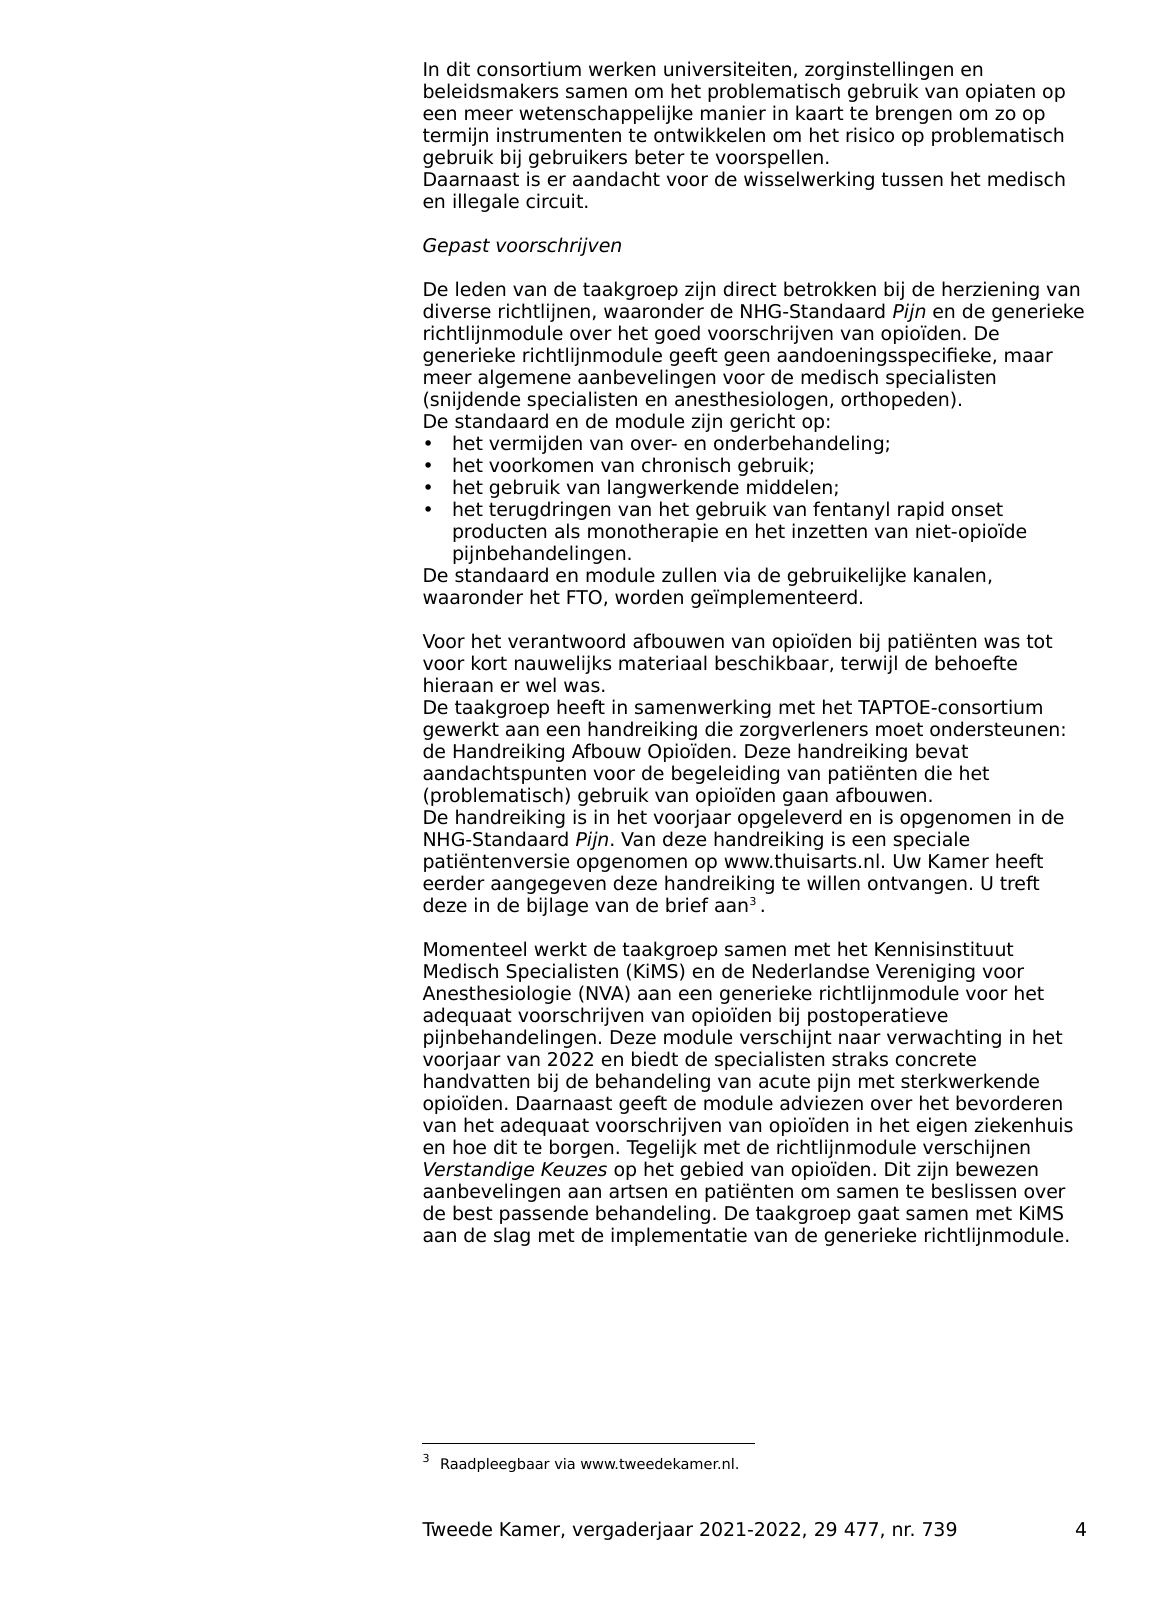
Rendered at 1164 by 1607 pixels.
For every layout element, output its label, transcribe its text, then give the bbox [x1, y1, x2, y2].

text Momenteel werkt de taakgroep samen met het Kennisinstituut Medisch Specialisten (KiMS) en de Nederlandse Vereniging voor Anesthesiologie (NVA) aan een generieke richtlijnmodule voor het adequaat voorschrijven van opioïden bij postoperatieve pijnbehandelingen. Deze module verschijnt naar verwachting in het voorjaar van 2022 en biedt de specialisten straks concrete handvatten bij de behandeling van acute pijn met sterkwerkende opioïden. Daarnaast geeft de module adviezen over het bevorderen van het adequaat voorschrijven van opioïden in het eigen ziekenhuis en hoe dit te borgen. Tegelijk met de richtlijnmodule verschijnen Verstandige Keuzes op het gebied van opioïden. Dit zijn bewezen aanbevelingen aan artsen en patiënten om samen te beslissen over de best passende behandeling. De taakgroep gaat samen met KiMS aan de slag met de implementatie van de generieke richtlijnmodule. [422, 939, 1087, 1247]
text De standaard en de module zijn gericht op: [422, 411, 1087, 433]
text In dit consortium werken universiteiten, zorginstellingen en beleidsmakers samen om het problematisch gebruik van opiaten op een meer wetenschappelijke manier in kaart te brengen om zo op termijn instrumenten te ontwikkelen om het risico op problematisch gebruik bij gebruikers beter te voorspellen. [422, 59, 1087, 169]
text Raadpleegbaar via www.tweedekamer.nl. [422, 1452, 1087, 1474]
text • het voorkomen van chronisch gebruik; [422, 455, 1087, 477]
text De leden van de taakgroep zijn direct betrokken bij de herziening van diverse richtlijnen, waaronder de NHG-Standaard Pijn en de generieke richtlijnmodule over het goed voorschrijven van opioïden. De generieke richtlijnmodule geeft geen aandoeningsspecifieke, maar meer algemene aanbevelingen voor de medisch specialisten (snijdende specialisten en anesthesiologen, orthopeden). [422, 279, 1087, 411]
text • het gebruik van langwerkende middelen; [422, 477, 1087, 499]
text Voor het verantwoord afbouwen van opioïden bij patiënten was tot voor kort nauwelijks materiaal beschikbaar, terwijl de behoefte hieraan er wel was. [422, 631, 1087, 697]
text De standaard en module zullen via de gebruikelijke kanalen, waaronder het FTO, worden geïmplementeerd. [422, 565, 1087, 609]
text • het terugdringen van het gebruik van fentanyl rapid onset producten als monotherapie en het inzetten van niet-opioïde pijnbehandelingen. [422, 499, 1087, 565]
text • het vermijden van over- en onderbehandeling; [422, 433, 1087, 455]
text De handreiking is in het voorjaar opgeleverd en is opgenomen in de NHG-Standaard Pijn. Van deze handreiking is een speciale patiëntenversie opgenomen op www.thuisarts.nl. Uw Kamer heeft eerder aangegeven deze handreiking te willen ontvangen. U treft deze in de bijlage van de brief aan. [422, 807, 1087, 917]
subtitle Gepast voorschrijven [422, 235, 1087, 257]
text De taakgroep heeft in samenwerking met het TAPTOE-consortium gewerkt aan een handreiking die zorgverleners moet ondersteunen: de Handreiking Afbouw Opioïden. Deze handreiking bevat aandachtspunten voor de begeleiding van patiënten die het (problematisch) gebruik van opioïden gaan afbouwen. [422, 697, 1087, 807]
text Daarnaast is er aandacht voor de wisselwerking tussen het medisch en illegale circuit. [422, 169, 1087, 213]
